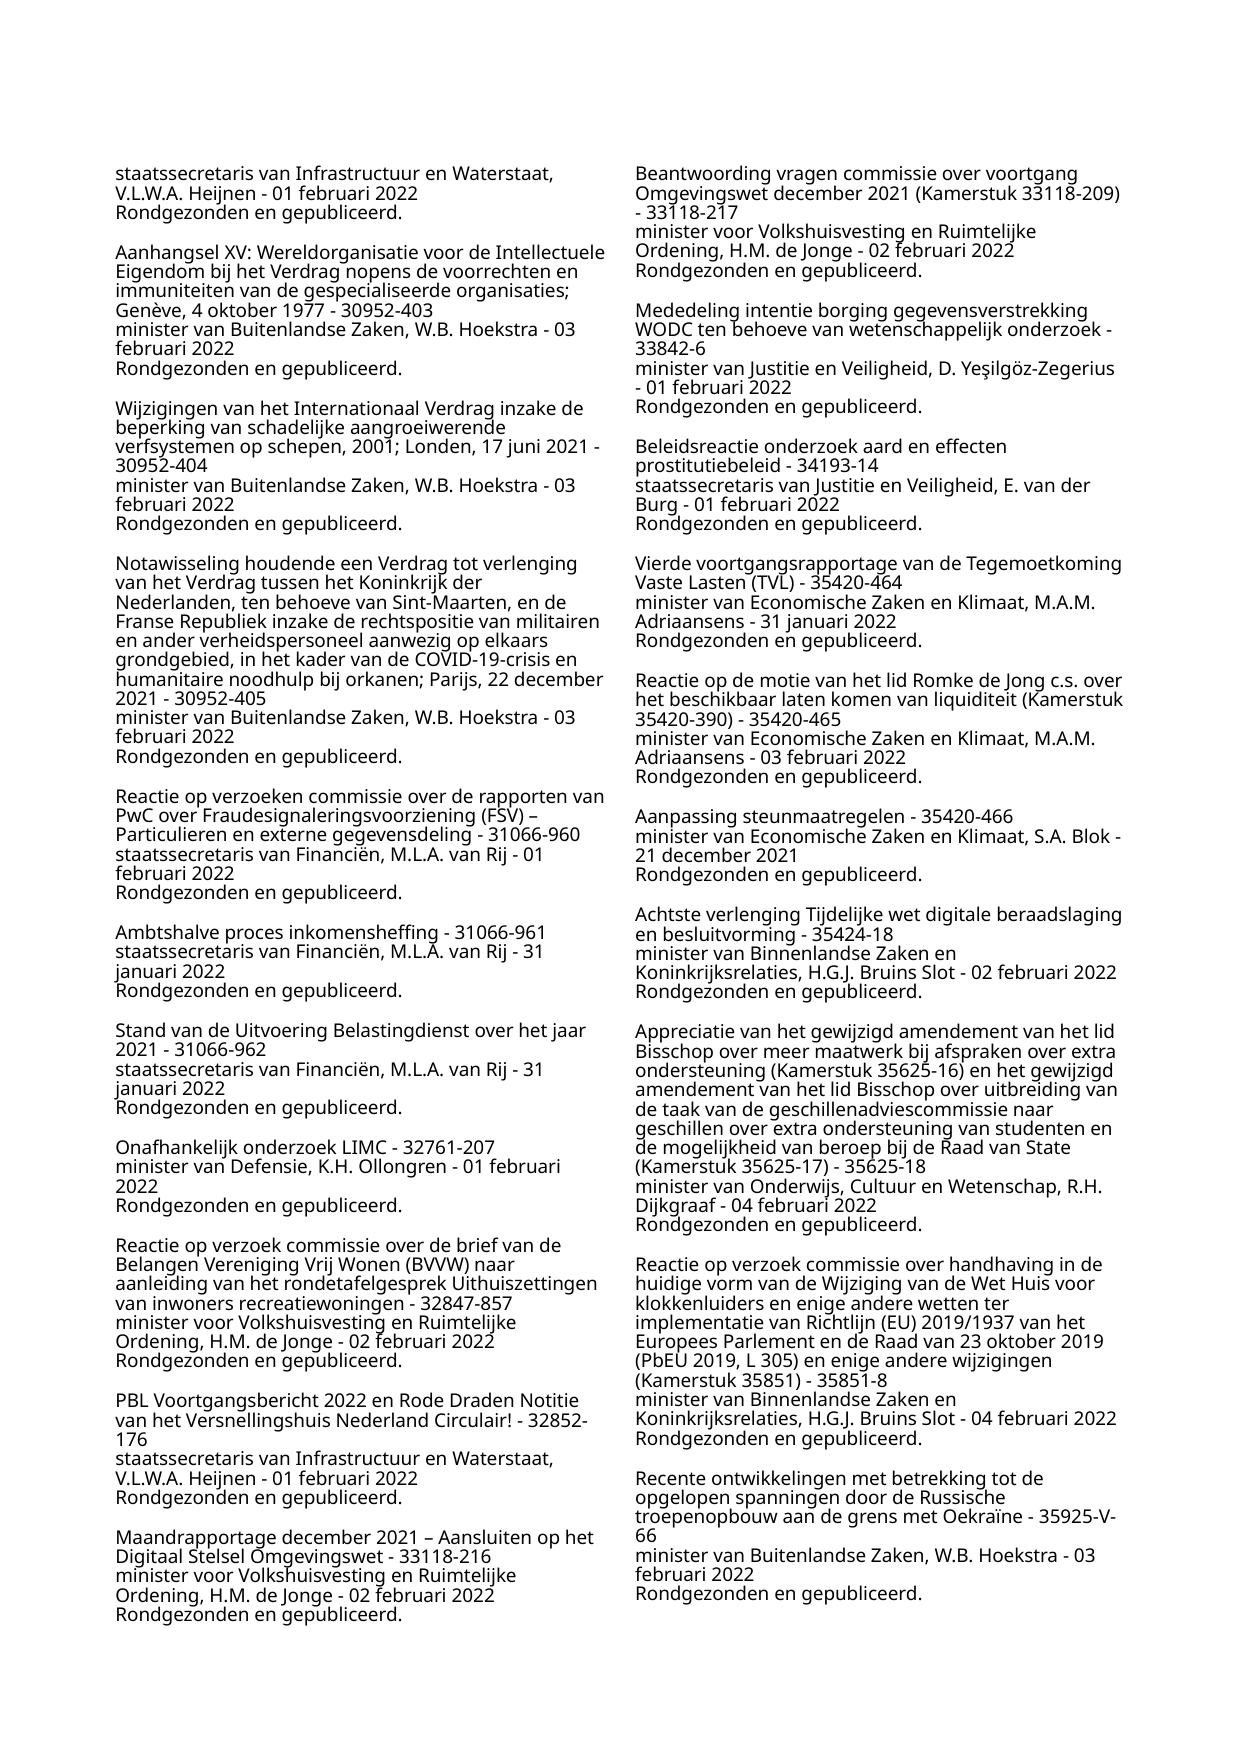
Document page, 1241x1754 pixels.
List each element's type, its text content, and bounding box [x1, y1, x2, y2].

text Aanhangsel XV: Wereldorganisatie voor de Intellectuele Eigendom bij het Verdrag nopens de voorrechten en immuniteiten van de gespecialiseerde organisaties; Genève, 4 oktober 1977 - 30952-403 [115, 244, 605, 321]
text minister van Binnenlandse Zaken en Koninkrijksrelaties, H.G.J. Bruins Slot - 02 februari 2022 [635, 945, 1125, 983]
text PBL Voortgangsbericht 2022 en Rode Draden Notitie van het Versnellingshuis Nederland Circulair! - 32852-176 [115, 1392, 605, 1450]
text Rondgezonden en gepubliceerd. [635, 515, 1125, 534]
text Appreciatie van het gewijzigd amendement van het lid Bisschop over meer maatwerk bij afspraken over extra ondersteuning (Kamerstuk 35625-16) en het gewijzigd amendement van het lid Bisschop over uitbreiding van de taak van de geschillenadviescommissie naar geschillen over extra ondersteuning van studenten en de mogelijkheid van beroep bij de Raad van State (Kamerstuk 35625-17) - 35625-18 [635, 1023, 1125, 1178]
text Beleidsreactie onderzoek aard en effecten prostitutiebeleid - 34193-14 [635, 438, 1125, 477]
text Notawisseling houdende een Verdrag tot verlenging van het Verdrag tussen het Koninkrijk der Nederlanden, ten behoeve van Sint-Maarten, en de Franse Republiek inzake de rechtspositie van militairen en ander verheidspersoneel aanwezig op elkaars grondgebied, in het kader van de COVID-19-crisis en humanitaire noodhulp bij orkanen; Parijs, 22 december 2021 - 30952-405 [115, 555, 605, 709]
text minister voor Volkshuisvesting en Ruimtelijke Ordening, H.M. de Jonge - 02 februari 2022 [115, 1314, 605, 1352]
text Recente ontwikkelingen met betrekking tot de opgelopen spanningen door de Russische troepenopbouw aan de grens met Oekraïne - 35925-V-66 [635, 1469, 1125, 1547]
text Aanpassing steunmaatregelen - 35420-466 [635, 808, 1125, 828]
text staatssecretaris van Financiën, M.L.A. van Rij - 01 februari 2022 [115, 846, 605, 884]
text minister van Binnenlandse Zaken en Koninkrijksrelaties, H.G.J. Bruins Slot - 04 februari 2022 [635, 1391, 1125, 1429]
text staatssecretaris van Infrastructuur en Waterstaat, V.L.W.A. Heijnen - 01 februari 2022 [115, 165, 605, 204]
text Wijzigingen van het Internationaal Verdrag inzake de beperking van schadelijke aangroeiwerende verfsystemen op schepen, 2001; Londen, 17 juni 2021 - 30952-404 [115, 399, 605, 477]
text Rondgezonden en gepubliceerd. [115, 204, 605, 223]
text Rondgezonden en gepubliceerd. [115, 359, 605, 379]
text minister van Economische Zaken en Klimaat, M.A.M. Adriaansens - 31 januari 2022 [635, 594, 1125, 632]
text Stand van de Uitvoering Belastingdienst over het jaar 2021 - 31066-962 [115, 1022, 605, 1061]
text Rondgezonden en gepubliceerd. [115, 1489, 605, 1508]
text Rondgezonden en gepubliceerd. [115, 884, 605, 903]
text minister voor Volkshuisvesting en Ruimtelijke Ordening, H.M. de Jonge - 02 februari 2022 [115, 1567, 605, 1606]
text minister van Defensie, K.H. Ollongren - 01 februari 2022 [115, 1158, 605, 1197]
text minister van Buitenlandse Zaken, W.B. Hoekstra - 03 februari 2022 [115, 321, 605, 359]
text Beantwoording vragen commissie over voortgang Omgevingswet december 2021 (Kamerstuk 33118-209) - 33118-217 [635, 165, 1125, 223]
text minister voor Volkshuisvesting en Ruimtelijke Ordening, H.M. de Jonge - 02 februari 2022 [635, 223, 1125, 262]
text Rondgezonden en gepubliceerd. [635, 398, 1125, 417]
text Rondgezonden en gepubliceerd. [635, 262, 1125, 281]
text Rondgezonden en gepubliceerd. [635, 1585, 1125, 1604]
text minister van Buitenlandse Zaken, W.B. Hoekstra - 03 februari 2022 [115, 477, 605, 515]
text Vierde voortgangsrapportage van de Tegemoetkoming Vaste Lasten (TVL) - 35420-464 [635, 555, 1125, 594]
text Rondgezonden en gepubliceerd. [115, 1606, 605, 1625]
text minister van Economische Zaken en Klimaat, M.A.M. Adriaansens - 03 februari 2022 [635, 730, 1125, 768]
text Onafhankelijk onderzoek LIMC - 32761-207 [115, 1139, 605, 1158]
text Rondgezonden en gepubliceerd. [635, 632, 1125, 651]
text minister van Buitenlandse Zaken, W.B. Hoekstra - 03 februari 2022 [115, 709, 605, 748]
text minister van Justitie en Veiligheid, D. Yeşilgöz-Zegerius - 01 februari 2022 [635, 359, 1125, 398]
text Rondgezonden en gepubliceerd. [635, 1216, 1125, 1235]
text Reactie op verzoek commissie over de brief van de Belangen Vereniging Vrij Wonen (BVVW) naar aanleiding van het rondetafelgesprek Uithuiszettingen van inwoners recreatiewoningen - 32847-857 [115, 1237, 605, 1314]
text minister van Economische Zaken en Klimaat, S.A. Blok - 21 december 2021 [635, 828, 1125, 866]
text Rondgezonden en gepubliceerd. [115, 1197, 605, 1216]
text Rondgezonden en gepubliceerd. [635, 1429, 1125, 1449]
text Reactie op de motie van het lid Romke de Jong c.s. over het beschikbaar laten komen van liquiditeit (Kamerstuk 35420-390) - 35420-465 [635, 672, 1125, 730]
text Maandrapportage december 2021 – Aansluiten op het Digitaal Stelsel Omgevingswet - 33118-216 [115, 1529, 605, 1567]
text Reactie op verzoeken commissie over de rapporten van PwC over Fraudesignaleringsvoorziening (FSV) – Particulieren en externe gegevensdeling - 31066-960 [115, 788, 605, 846]
text Rondgezonden en gepubliceerd. [115, 515, 605, 534]
text Reactie op verzoek commissie over handhaving in de huidige vorm van de Wijziging van de Wet Huis voor klokkenluiders en enige andere wetten ter implementatie van Richtlijn (EU) 2019/1937 van het Europees Parlement en de Raad van 23 oktober 2019 (PbEU 2019, L 305) en enige andere wijzigingen (Kamerstuk 35851) - 35851-8 [635, 1256, 1125, 1391]
text Rondgezonden en gepubliceerd. [115, 982, 605, 1001]
text Rondgezonden en gepubliceerd. [635, 983, 1125, 1003]
text Rondgezonden en gepubliceerd. [115, 1352, 605, 1372]
text Mededeling intentie borging gegevensverstrekking WODC ten behoeve van wetenschappelijk onderzoek - 33842-6 [635, 302, 1125, 359]
text Rondgezonden en gepubliceerd. [635, 768, 1125, 788]
text staatssecretaris van Infrastructuur en Waterstaat, V.L.W.A. Heijnen - 01 februari 2022 [115, 1450, 605, 1489]
text minister van Buitenlandse Zaken, W.B. Hoekstra - 03 februari 2022 [635, 1547, 1125, 1585]
text staatssecretaris van Financiën, M.L.A. van Rij - 31 januari 2022 [115, 943, 605, 982]
text Rondgezonden en gepubliceerd. [115, 1099, 605, 1118]
text Rondgezonden en gepubliceerd. [635, 866, 1125, 886]
text minister van Onderwijs, Cultuur en Wetenschap, R.H. Dijkgraaf - 04 februari 2022 [635, 1178, 1125, 1216]
text Rondgezonden en gepubliceerd. [115, 748, 605, 767]
text staatssecretaris van Financiën, M.L.A. van Rij - 31 januari 2022 [115, 1061, 605, 1099]
text Ambtshalve proces inkomensheffing - 31066-961 [115, 924, 605, 943]
text Achtste verlenging Tijdelijke wet digitale beraadslaging en besluitvorming - 35424-18 [635, 906, 1125, 945]
text staatssecretaris van Justitie en Veiligheid, E. van der Burg - 01 februari 2022 [635, 477, 1125, 515]
